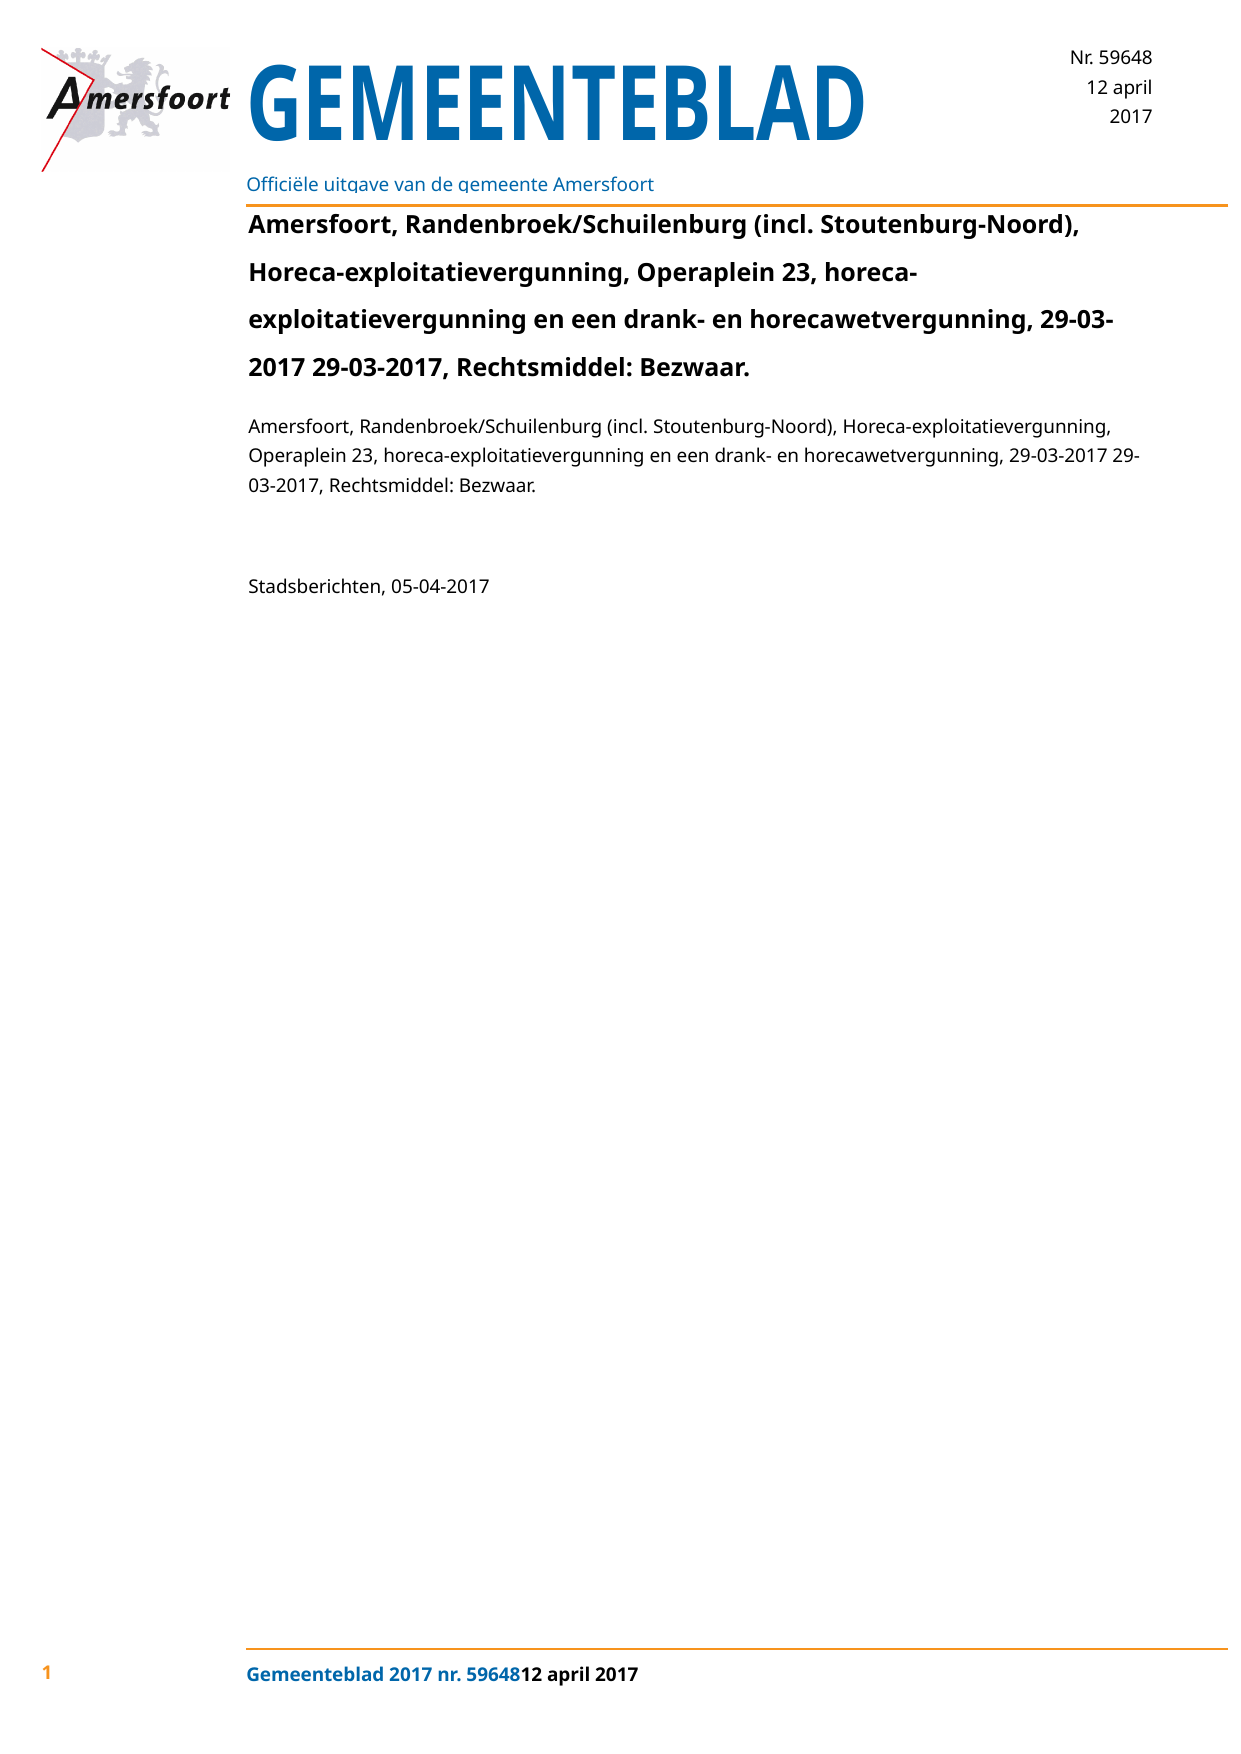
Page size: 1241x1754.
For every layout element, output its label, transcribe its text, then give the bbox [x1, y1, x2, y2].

text Amersfoort, Randenbroek/Schuilenburg (incl. Stoutenburg-Noord), Horeca-exploitatievergunning, Operaplein 23, horeca-exploitatievergunning en een drank- en horecawetvergunning, 29-03-2017 29-03-2017, Rechtsmiddel: Bezwaar. [248, 207, 1152, 384]
text Amersfoort, Randenbroek/Schuilenburg (incl. Stoutenburg-Noord), Horeca-exploitatievergunning, Operaplein 23, horeca-exploitatievergunning en een drank- en horecawetvergunning, 29-03-2017 29-03-2017, Rechtsmiddel: Bezwaar. [248, 413, 1152, 498]
text Stadsberichten, 05-04-2017 [248, 573, 1152, 599]
picture [41, 47, 231, 172]
